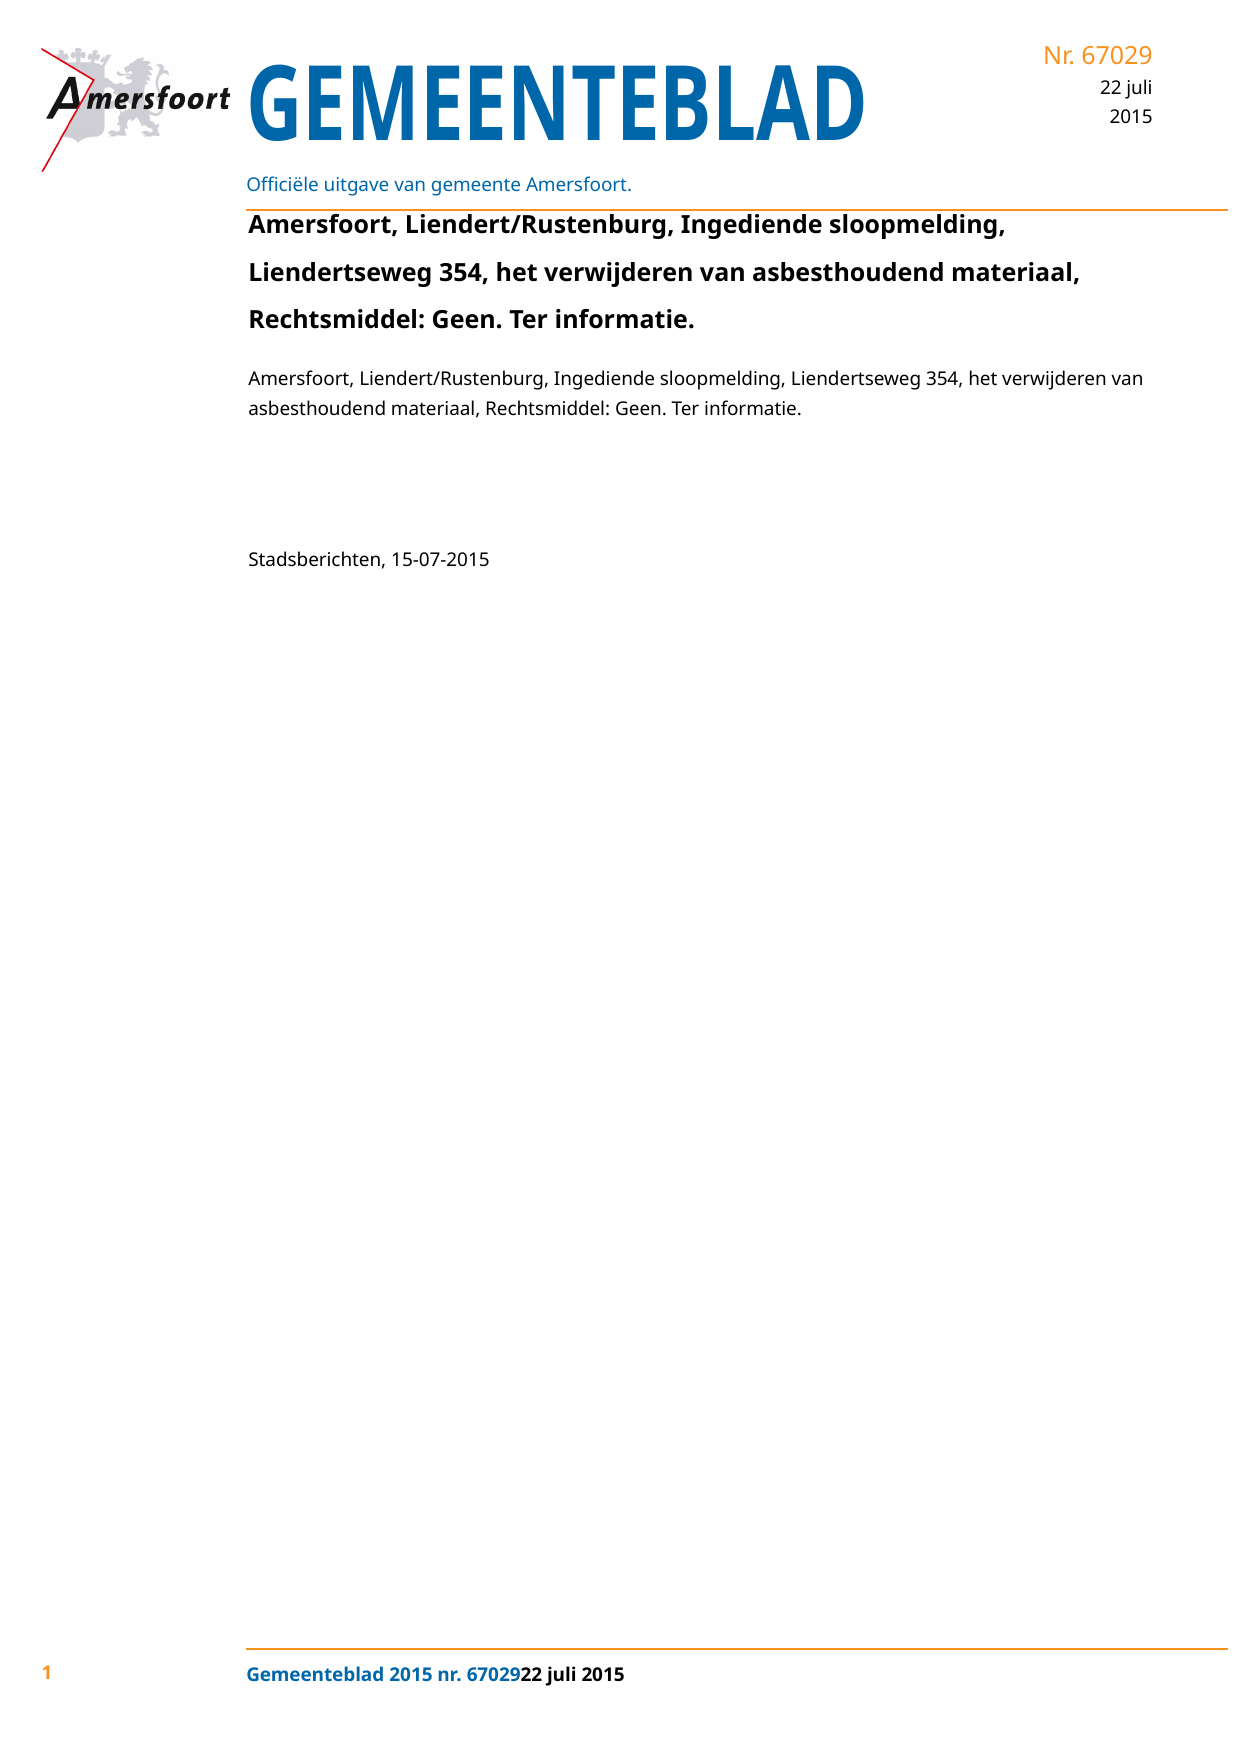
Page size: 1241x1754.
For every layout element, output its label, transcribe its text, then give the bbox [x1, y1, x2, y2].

text Amersfoort, Liendert/Rustenburg, Ingediende sloopmelding, Liendertseweg 354, het verwijderen van asbesthoudend materiaal, Rechtsmiddel: Geen. Ter informatie. [248, 366, 1152, 421]
text Amersfoort, Liendert/Rustenburg, Ingediende sloopmelding, Liendertseweg 354, het verwijderen van asbesthoudend materiaal, Rechtsmiddel: Geen. Ter informatie. [248, 211, 1152, 336]
text Stadsberichten, 15-07-2015 [248, 546, 1152, 572]
picture [41, 47, 231, 172]
